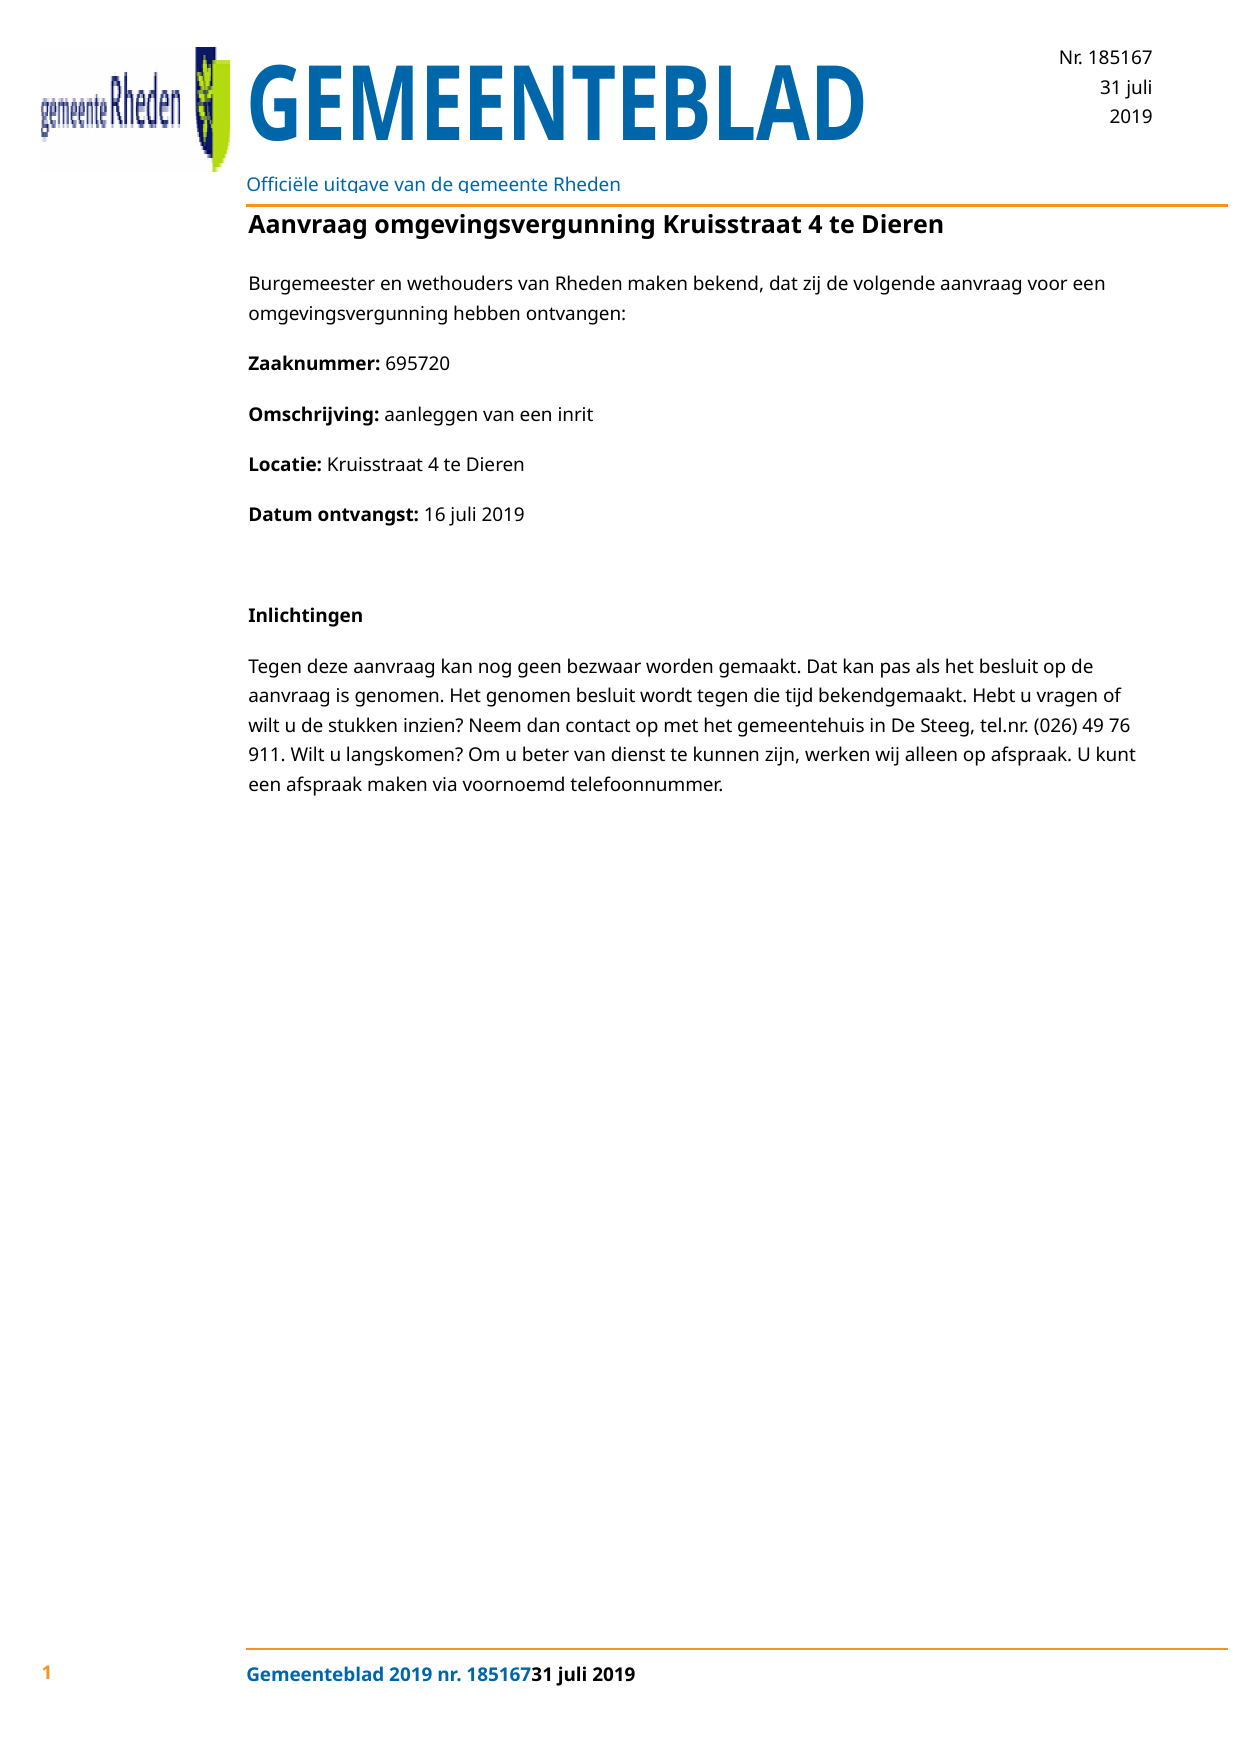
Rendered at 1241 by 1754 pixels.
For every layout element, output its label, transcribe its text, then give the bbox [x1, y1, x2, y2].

text Burgemeester en wethouders van Rheden maken bekend, dat zij de volgende aanvraag voor een omgevingsvergunning hebben ontvangen: [248, 270, 1152, 326]
text Inlichtingen [248, 602, 1152, 628]
text Omschrijving: aanleggen van een inrit [248, 401, 1152, 426]
picture [41, 47, 231, 172]
text Aanvraag omgevingsvergunning Kruisstraat 4 te Dieren [248, 207, 1152, 241]
text Tegen deze aanvraag kan nog geen bezwaar worden gemaakt. Dat kan pas als het besluit op de aanvraag is genomen. Het genomen besluit wordt tegen die tijd bekendgemaakt. Hebt u vragen of wilt u de stukken inzien? Neem dan contact op met het gemeentehuis in De Steeg, tel.nr. (026) 49 76 911. Wilt u langskomen? Om u beter van dienst te kunnen zijn, werken wij alleen op afspraak. U kunt een afspraak maken via voornoemd telefoonnummer. [248, 653, 1152, 797]
text Locatie: Kruisstraat 4 te Dieren [248, 451, 1152, 477]
text Datum ontvangst: 16 juli 2019 [248, 502, 1152, 527]
text Zaaknummer: 695720 [248, 350, 1152, 376]
